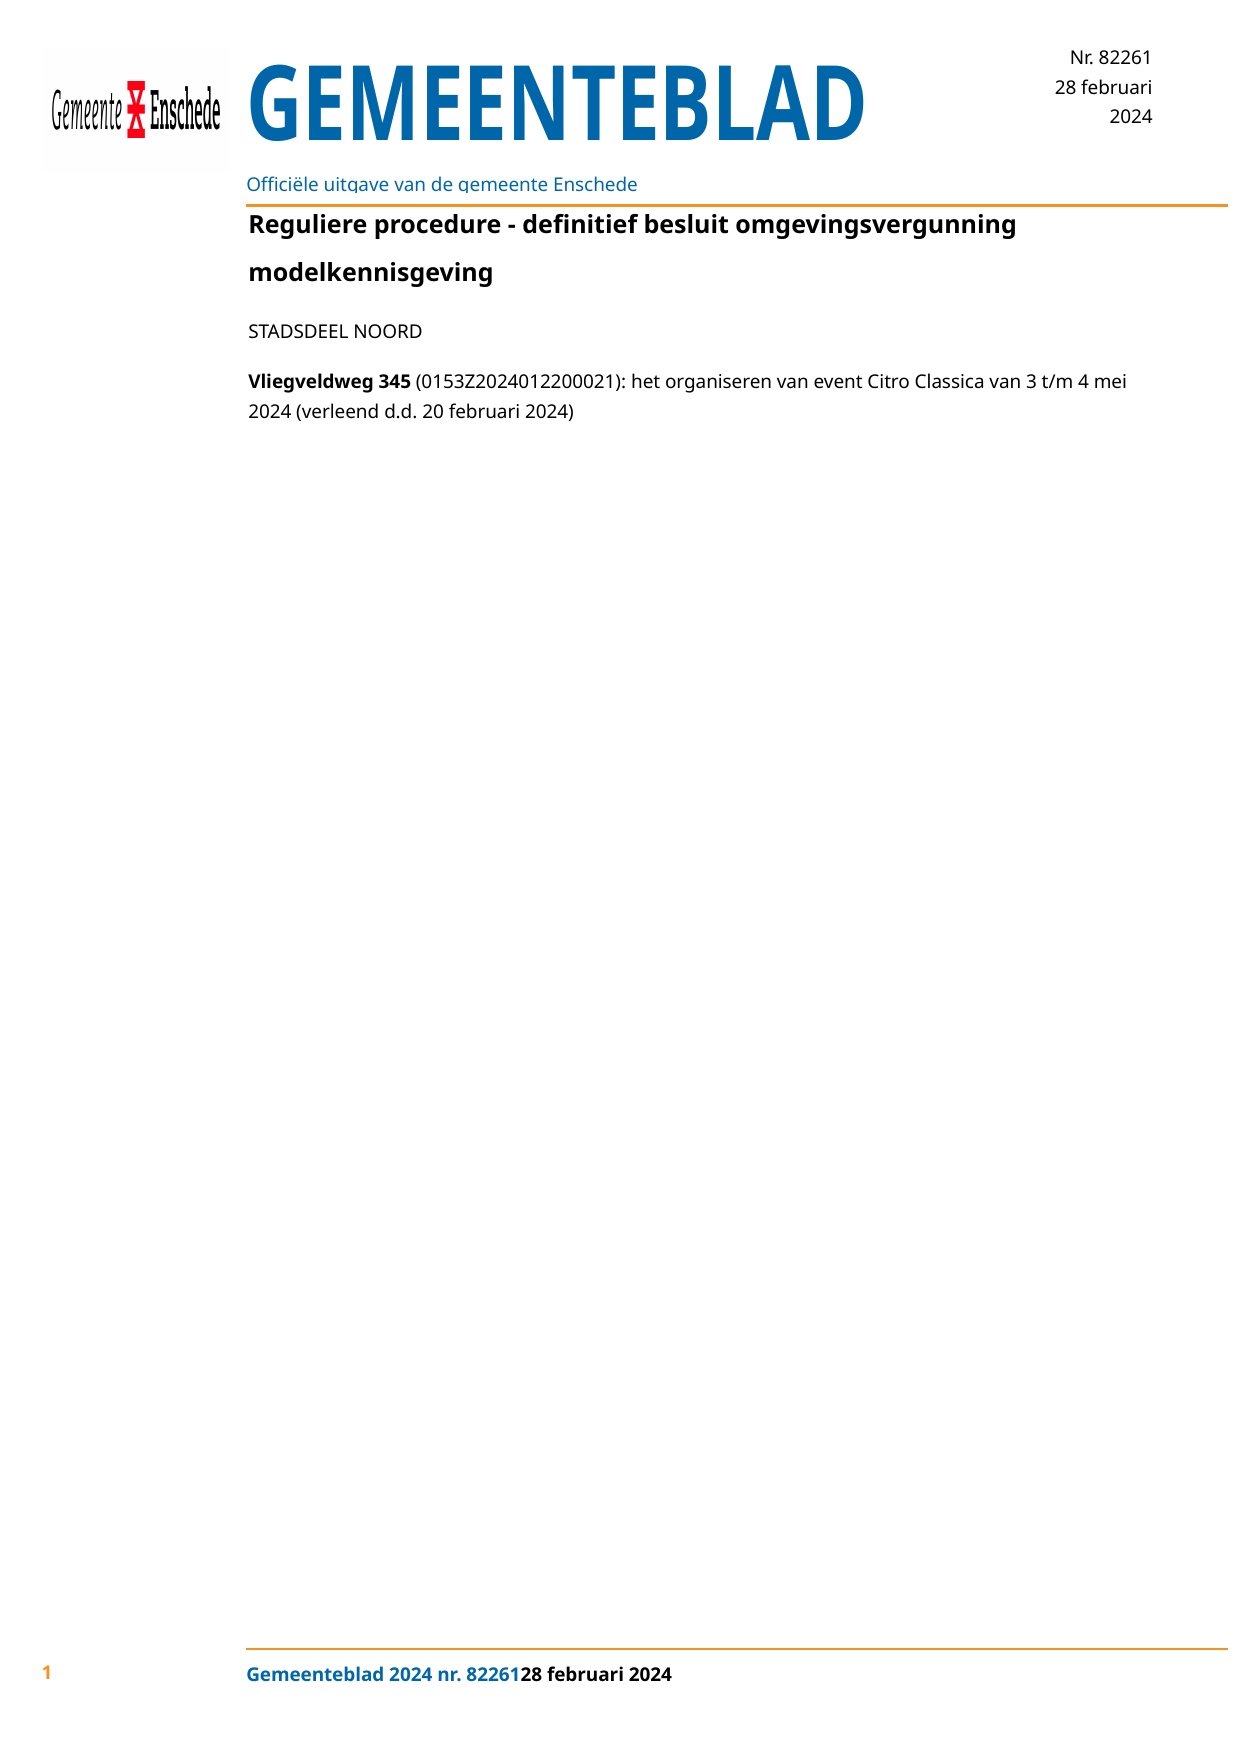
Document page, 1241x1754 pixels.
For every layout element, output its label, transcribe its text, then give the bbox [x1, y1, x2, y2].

text Reguliere procedure - definitief besluit omgevingsvergunning modelkennisgeving [248, 207, 1152, 288]
picture [41, 47, 231, 172]
text Vliegveldweg 345 (0153Z2024012200021): het organiseren van event Citro Classica van 3 t/m 4 mei 2024 (verleend d.d. 20 februari 2024) [248, 368, 1152, 424]
text STADSDEEL NOORD [248, 318, 1152, 344]
